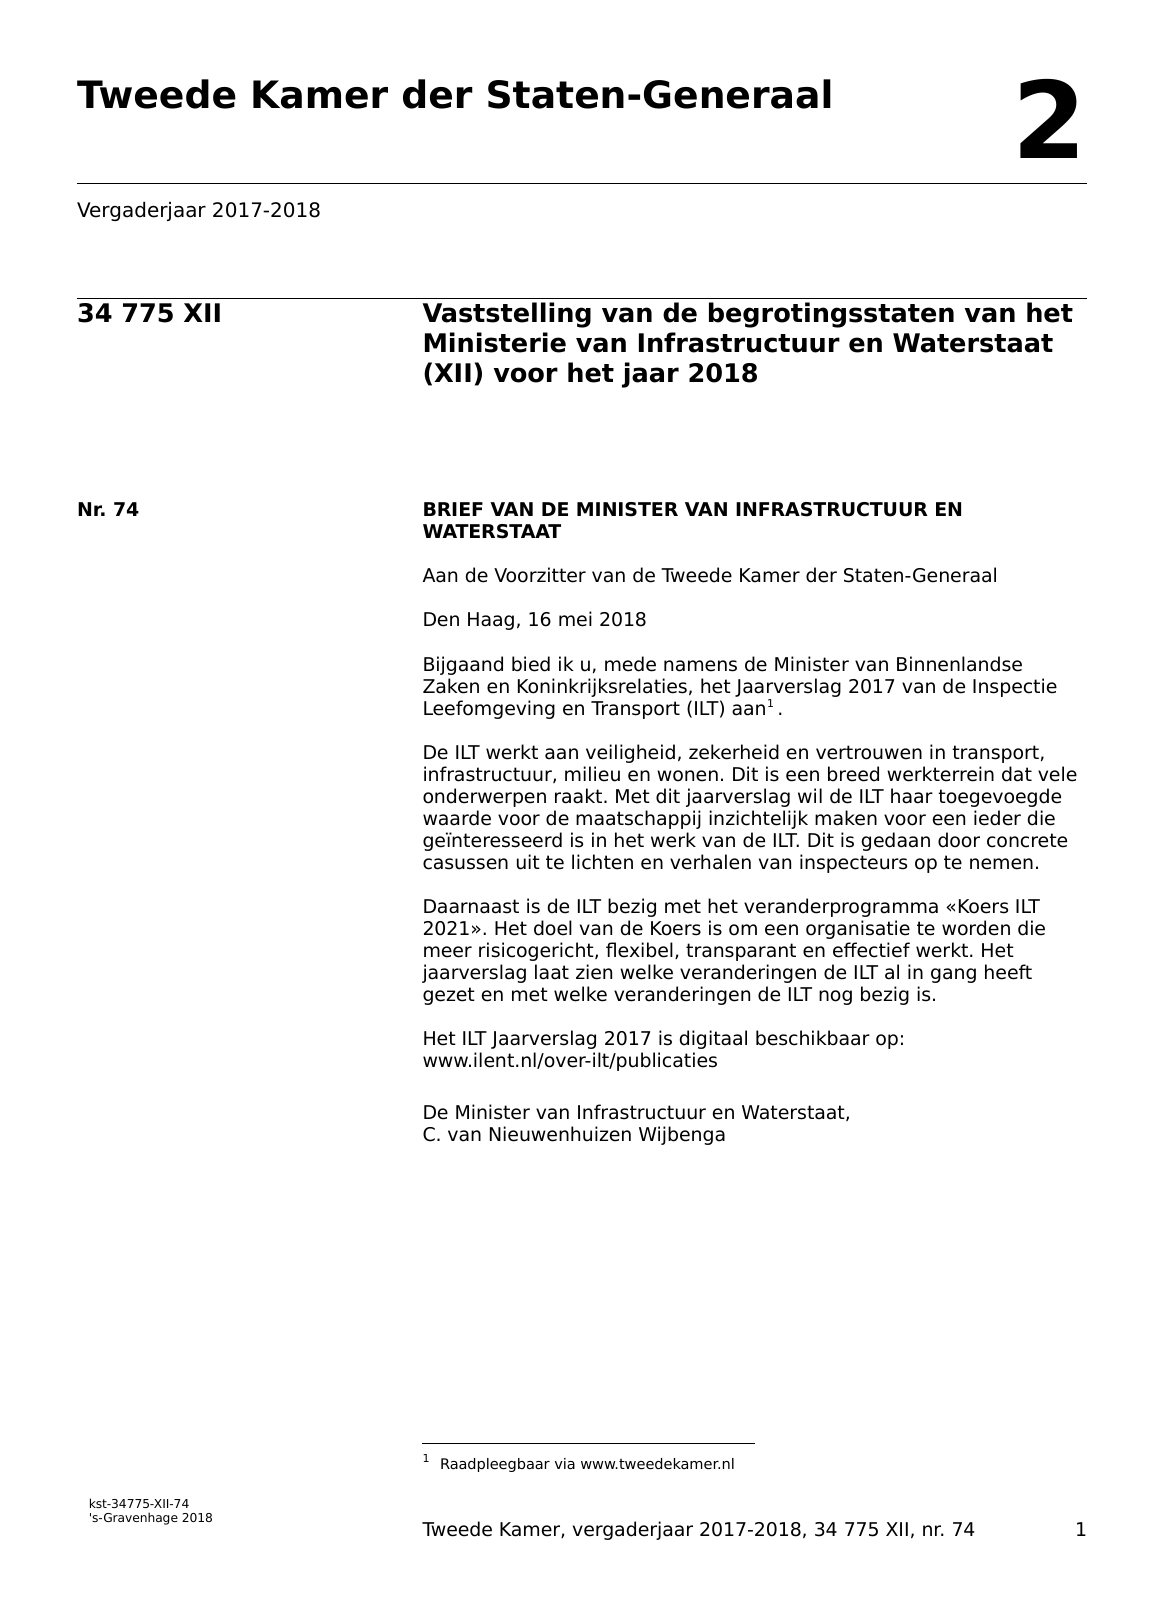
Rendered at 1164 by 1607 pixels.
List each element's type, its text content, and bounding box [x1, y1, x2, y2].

text Den Haag, 16 mei 2018 [422, 609, 1087, 631]
text Aan de Voorzitter van de Tweede Kamer der Staten-Generaal [422, 565, 1087, 587]
text De Minister van Infrastructuur en Waterstaat, C. van Nieuwenhuizen Wijbenga [422, 1102, 1087, 1146]
subtitle Nr. 74 BRIEF VAN DE MINISTER VAN INFRASTRUCTUUR EN WATERSTAAT [77, 499, 1087, 543]
table_header Tweede Kamer der Staten-Generaal [77, 59, 886, 183]
text Bijgaand bied ik u, mede namens de Minister van Binnenlandse Zaken en Koninkrijksrelaties, het Jaarverslag 2017 van de Inspectie Leefomgeving en Transport (ILT) aan. [422, 653, 1087, 719]
text www.ilent.nl/over-ilt/publicaties [422, 1050, 1087, 1072]
text 's-Gravenhage 2018 [88, 1511, 323, 1525]
text Raadpleegbaar via www.tweedekamer.nl [422, 1452, 1087, 1474]
text kst-34775-XII-74 [88, 1497, 323, 1511]
table_cell Vergaderjaar 2017-2018 [77, 184, 1087, 298]
subtitle 34 775 XII Vaststelling van de begrotingsstaten van het Ministerie van Infrastructuur en Waterstaat (XII) voor het jaar 2018 [77, 299, 1087, 388]
text Het ILT Jaarverslag 2017 is digitaal beschikbaar op: [422, 1028, 1087, 1050]
table_header 2 [886, 59, 1087, 183]
text De ILT werkt aan veiligheid, zekerheid en vertrouwen in transport, infrastructuur, milieu en wonen. Dit is een breed werkterrein dat vele onderwerpen raakt. Met dit jaarverslag wil de ILT haar toegevoegde waarde voor de maatschappij inzichtelijk maken voor een ieder die geïnteresseerd is in het werk van de ILT. Dit is gedaan door concrete casussen uit te lichten en verhalen van inspecteurs op te nemen. [422, 742, 1087, 873]
text Daarnaast is de ILT bezig met het veranderprogramma «Koers ILT 2021». Het doel van de Koers is om een organisatie te worden die meer risicogericht, flexibel, transparant en effectief werkt. Het jaarverslag laat zien welke veranderingen de ILT al in gang heeft gezet en met welke veranderingen de ILT nog bezig is. [422, 896, 1087, 1006]
